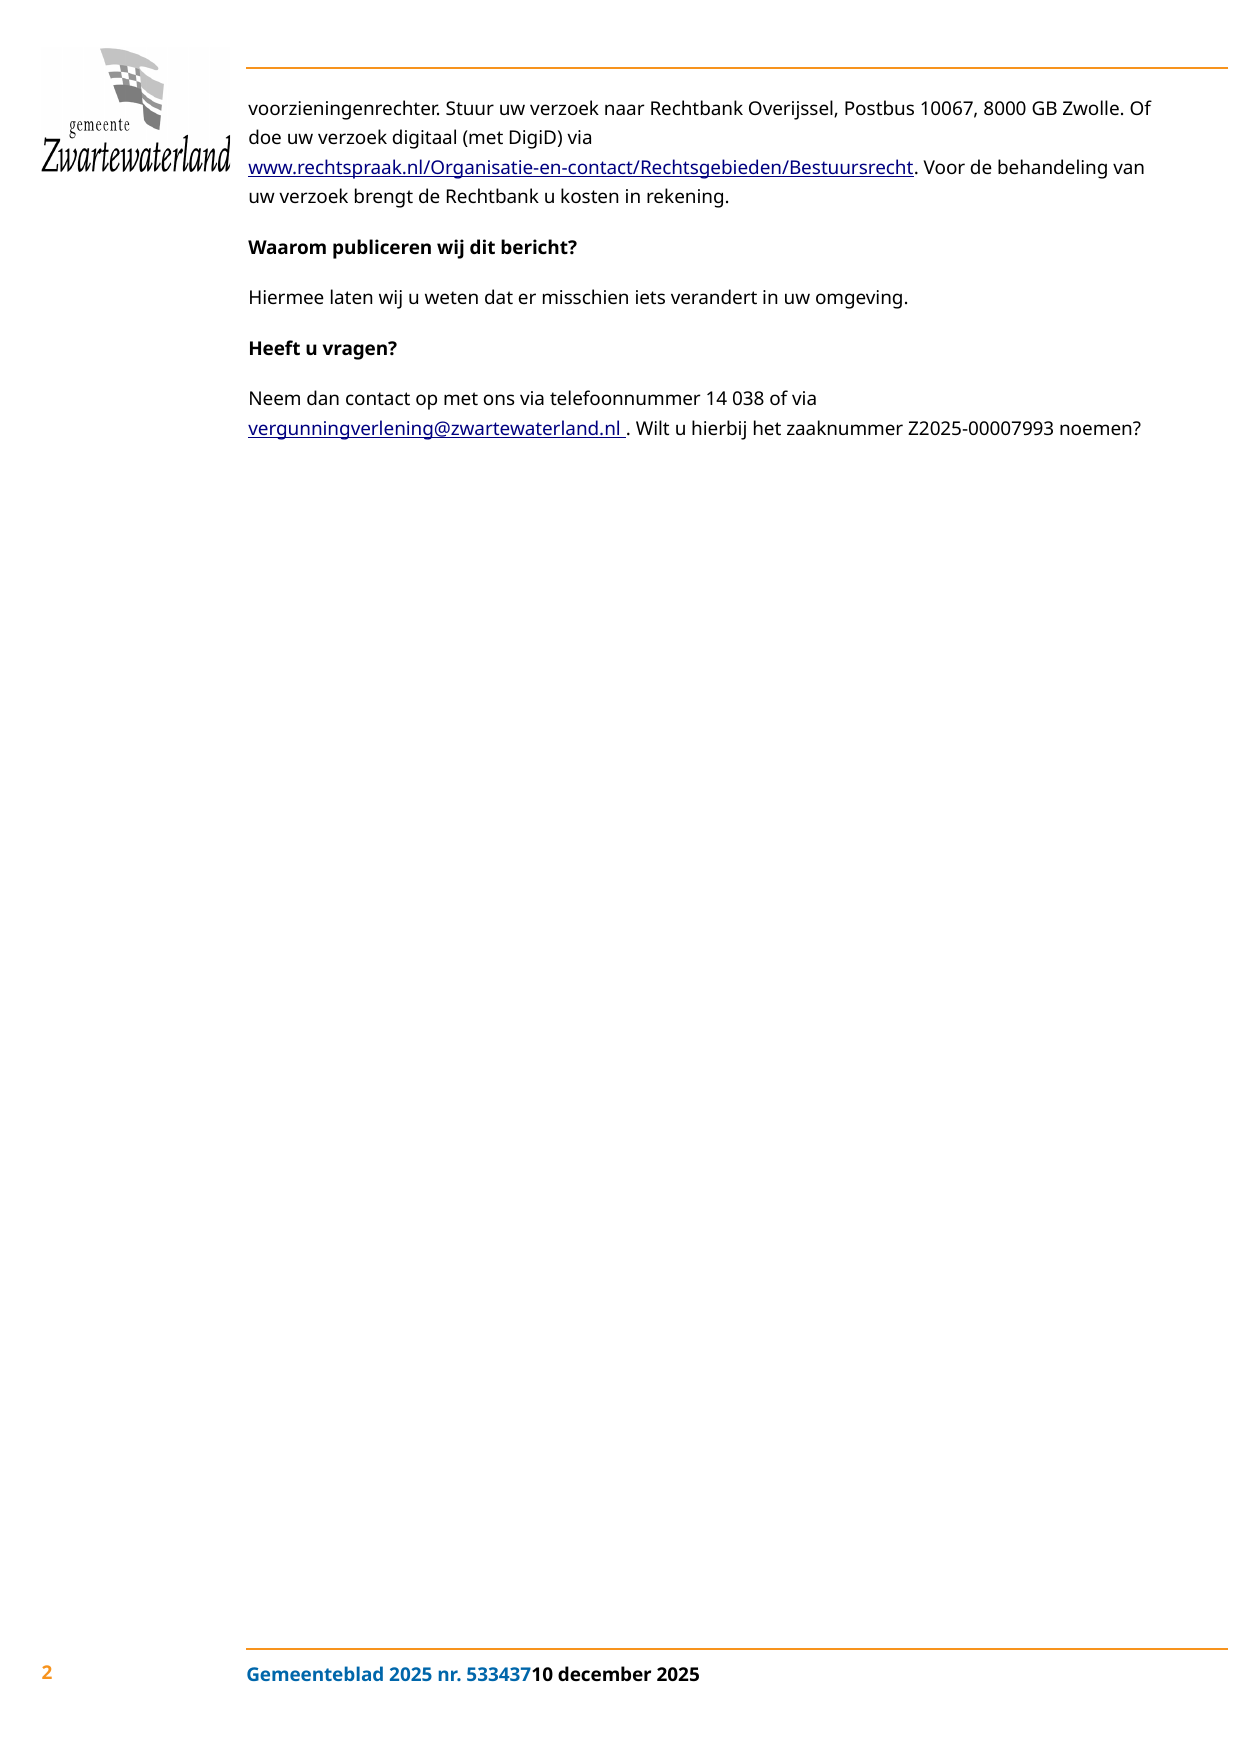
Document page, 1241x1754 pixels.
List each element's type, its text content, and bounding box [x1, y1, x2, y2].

text voorzieningenrechter. Stuur uw verzoek naar Rechtbank Overijssel, Postbus 10067, 8000 GB Zwolle. Of doe uw verzoek digitaal (met DigiD) via www.rechtspraak.nl/Organisatie-en-contact/Rechtsgebieden/Bestuursrecht. Voor de behandeling van uw verzoek brengt de Rechtbank u kosten in rekening. [248, 95, 1152, 209]
text Hiermee laten wij u weten dat er misschien iets verandert in uw omgeving. [248, 284, 1152, 310]
text Heeft u vragen? [248, 335, 1152, 361]
picture [41, 47, 231, 172]
text Neem dan contact op met ons via telefoonnummer 14 038 of via vergunningverlening@zwartewaterland.nl . Wilt u hierbij het zaaknummer Z2025-00007993 noemen? [248, 385, 1152, 441]
text Waarom publiceren wij dit bericht? [248, 234, 1152, 260]
